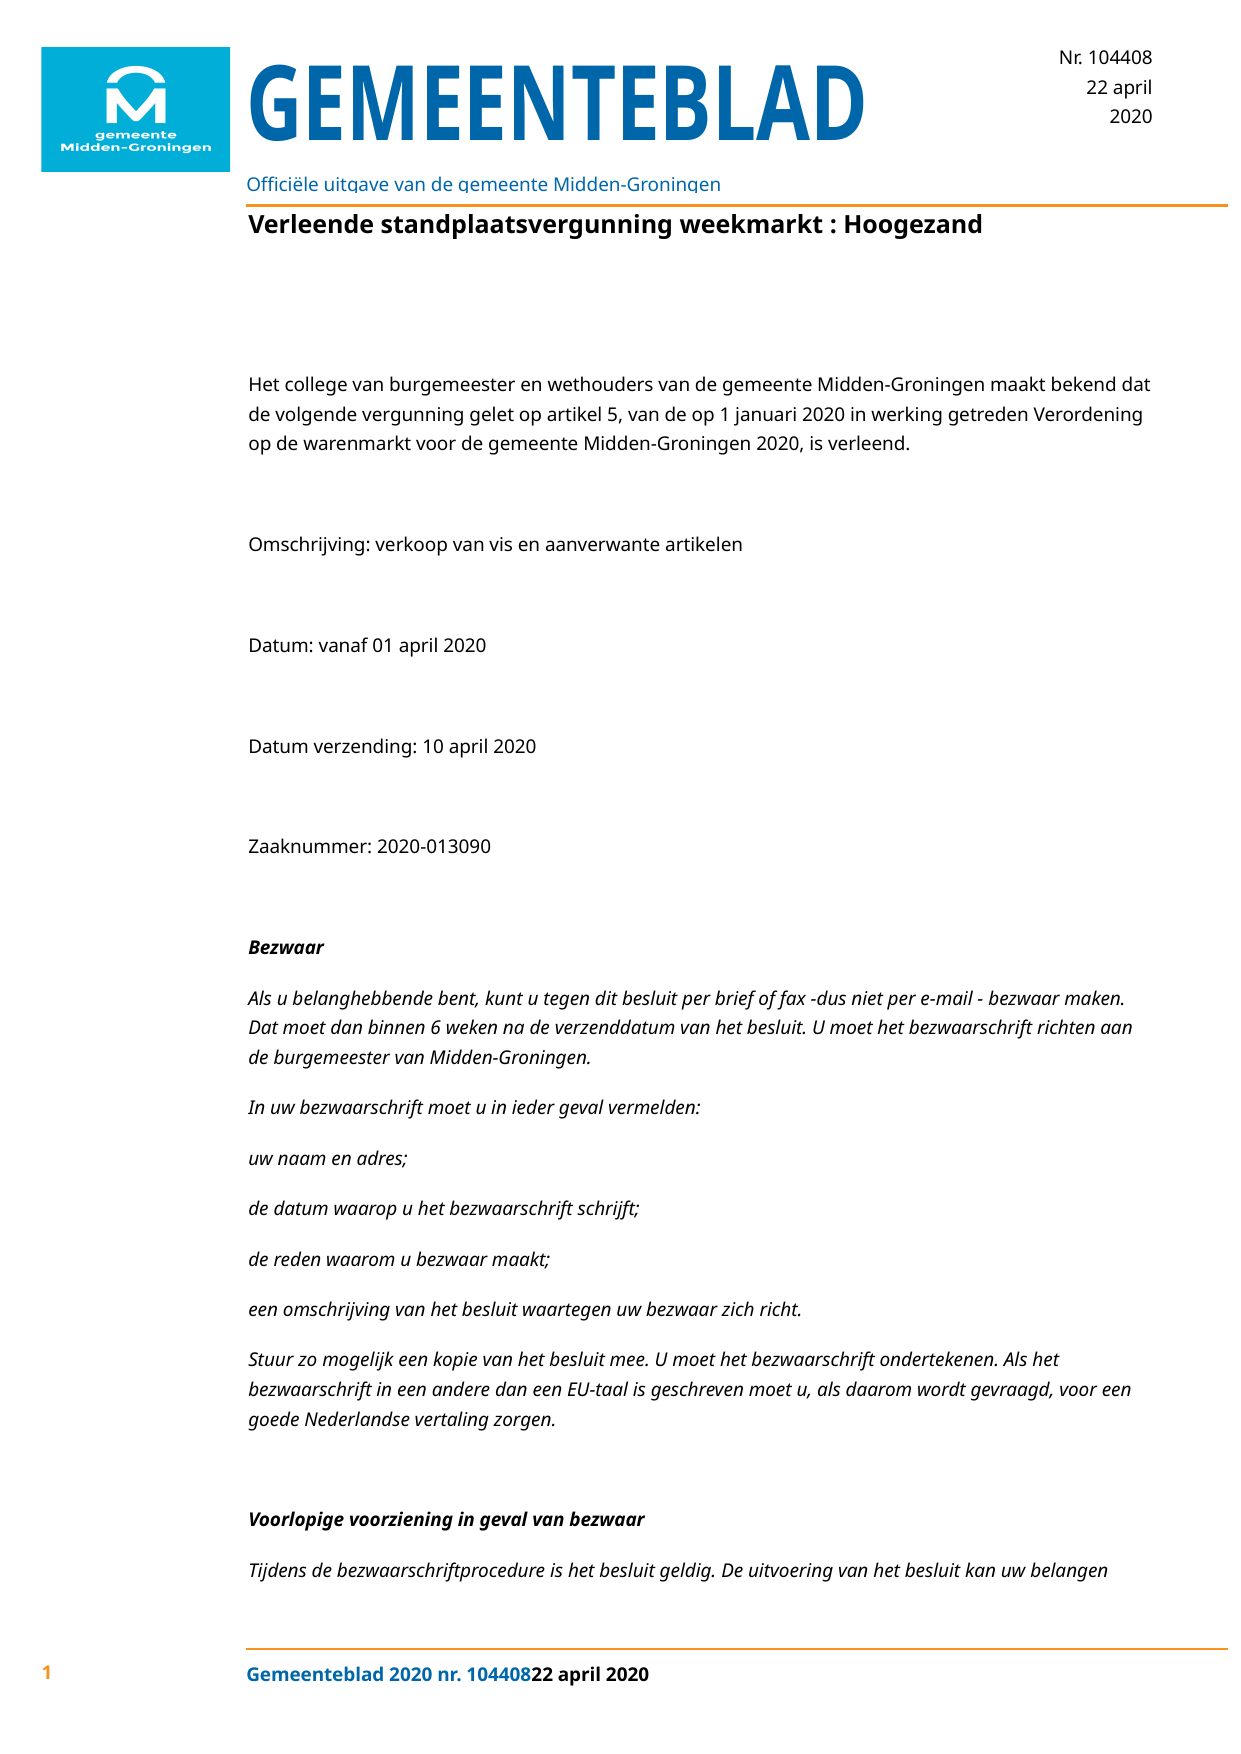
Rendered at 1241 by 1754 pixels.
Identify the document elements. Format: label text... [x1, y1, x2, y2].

picture [107, 89, 165, 122]
text In uw bezwaarschrift moet u in ieder geval vermelden: [248, 1094, 1152, 1120]
text uw naam en adres; [248, 1145, 1152, 1171]
text Het college van burgemeester en wethouders van de gemeente Midden-Groningen maakt bekend dat de volgende vergunning gelet op artikel 5, van de op 1 januari 2020 in werking getreden Verordening op de warenmarkt voor de gemeente Midden-Groningen 2020, is verleend. [248, 371, 1152, 456]
picture [108, 66, 164, 82]
text Datum: vanaf 01 april 2020 [248, 632, 1152, 658]
text Omschrijving: verkoop van vis en aanverwante artikelen [248, 531, 1152, 557]
text een omschrijving van het besluit waartegen uw bezwaar zich richt. [248, 1296, 1152, 1322]
text de datum waarop u het bezwaarschrift schrijft; [248, 1195, 1152, 1221]
text Voorlopige voorziening in geval van bezwaar [248, 1507, 1152, 1532]
text Datum verzending: 10 april 2020 [248, 733, 1152, 758]
text Zaaknummer: 2020-013090 [248, 834, 1152, 859]
text Verleende standplaatsvergunning weekmarkt : Hoogezand [248, 207, 1152, 241]
picture [184, 146, 190, 153]
text Tijdens de bezwaarschriftprocedure is het besluit geldig. De uitvoering van het besluit kan uw belangen [248, 1557, 1152, 1583]
text Bezwaar [248, 934, 1152, 960]
text de reden waarom u bezwaar maakt; [248, 1246, 1152, 1271]
text Stuur zo mogelijk een kopie van het besluit mee. U moet het bezwaarschrift ondertekenen. Als het bezwaarschrift in een andere dan een EU-taal is geschreven moet u, als daarom wordt gevraagd, voor een goede Nederlandse vertaling zorgen. [248, 1347, 1152, 1431]
text Als u belanghebbende bent, kunt u tegen dit besluit per brief of fax -dus niet per e-mail - bezwaar maken. Dat moet dan binnen 6 weken na de verzenddatum van het besluit. U moet het bezwaarschrift richten aan de burgemeester van Midden-Groningen. [248, 985, 1152, 1070]
